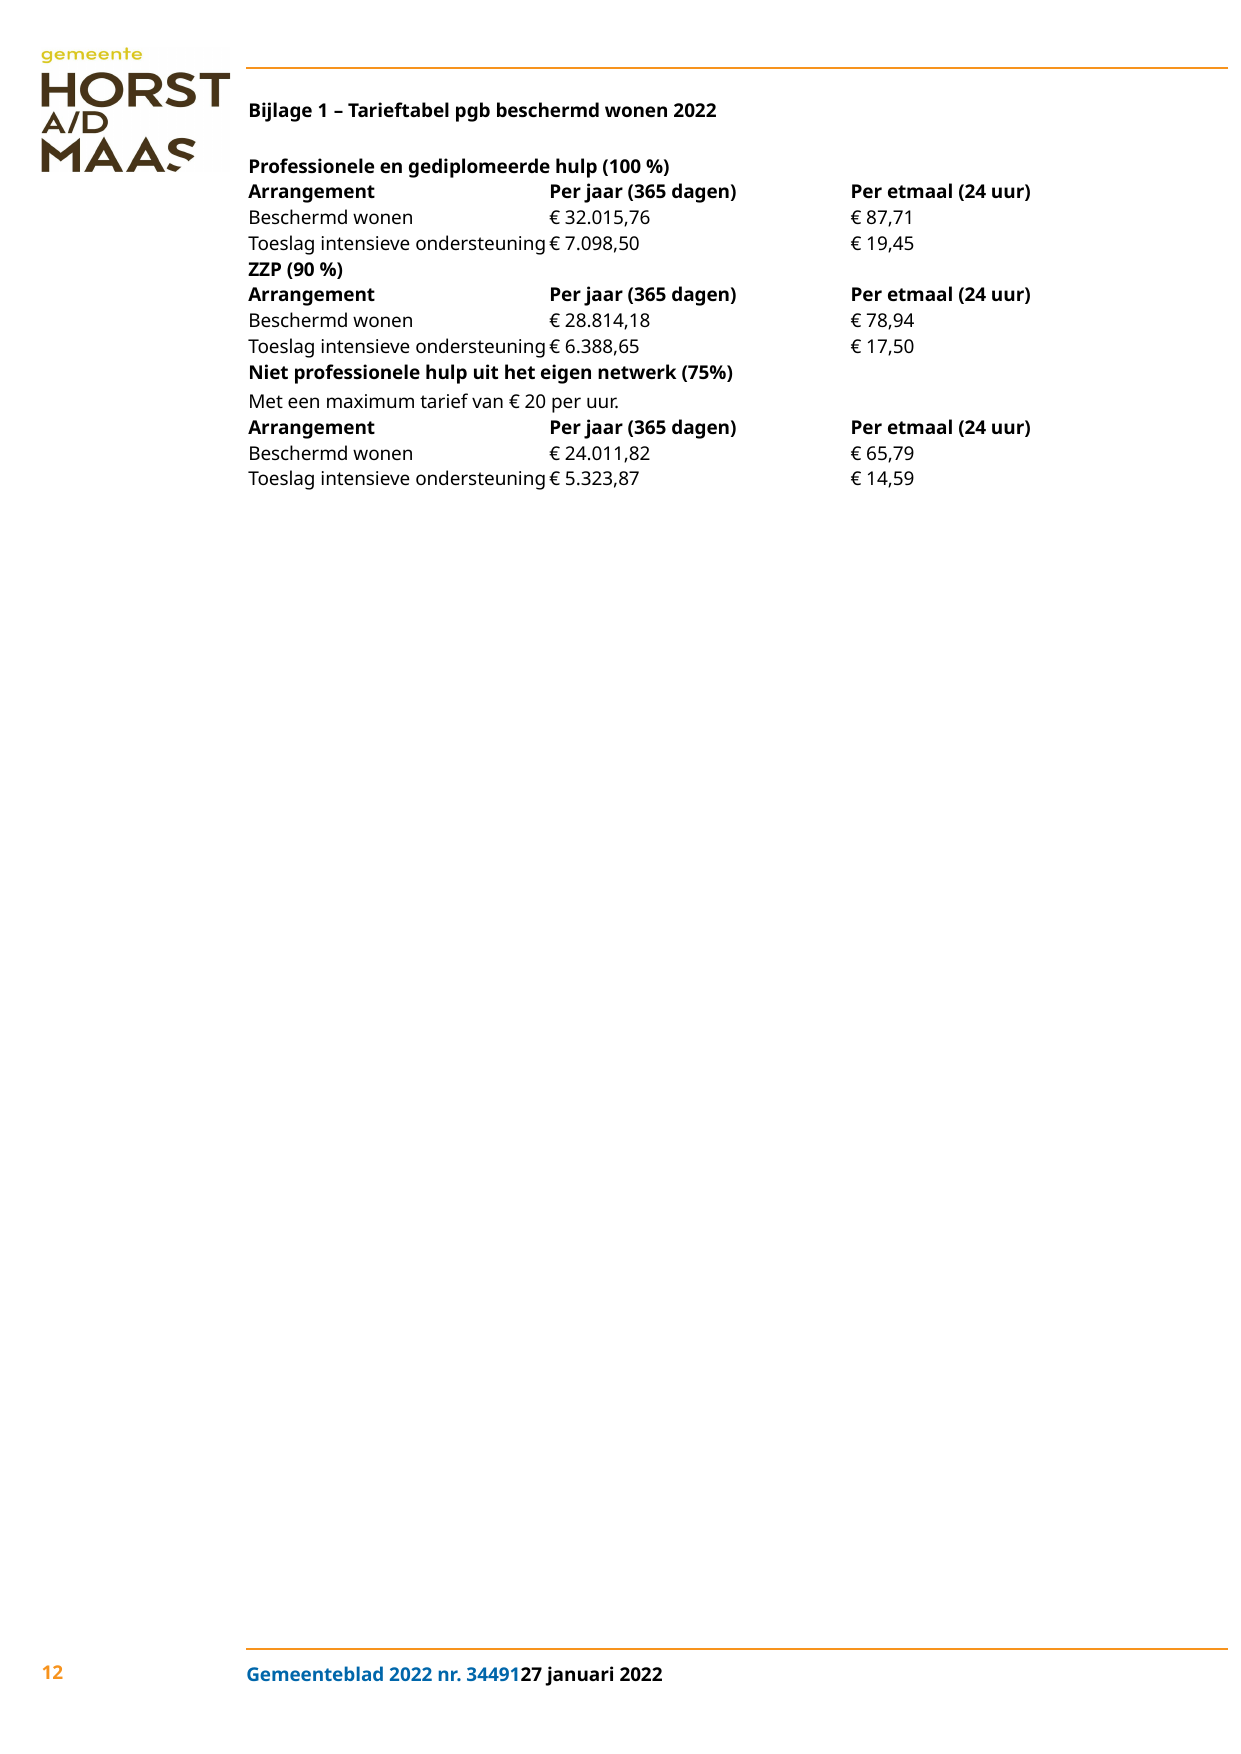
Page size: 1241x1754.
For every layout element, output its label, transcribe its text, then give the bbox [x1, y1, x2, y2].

table_cell € 6.388,65 [549, 333, 850, 359]
table_header Professionele en gediplomeerde hulp (100 %) [248, 153, 1152, 179]
table_cell Beschermd wonen [248, 205, 549, 230]
table_cell € 87,71 [850, 205, 1152, 230]
table_cell Arrangement [248, 414, 549, 440]
table_cell Toeslag intensieve ondersteuning [248, 333, 549, 359]
table_cell Per etmaal (24 uur) [850, 179, 1152, 204]
table_cell € 5.323,87 [549, 466, 850, 491]
table_cell ZZP (90 %) [248, 256, 1152, 282]
table_cell € 28.814,18 [549, 308, 850, 333]
table_cell Arrangement [248, 179, 549, 204]
table_cell € 7.098,50 [549, 230, 850, 256]
table_cell Arrangement [248, 282, 549, 307]
table_cell Per etmaal (24 uur) [850, 282, 1152, 307]
table_cell € 78,94 [850, 308, 1152, 333]
table_cell € 32.015,76 [549, 205, 850, 230]
table_cell Niet professionele hulp uit het eigen netwerk (75%) Met een maximum tarief van € 20 per uur. [248, 359, 1152, 414]
table_cell € 14,59 [850, 466, 1152, 491]
table_cell € 24.011,82 [549, 440, 850, 466]
table_cell € 17,50 [850, 333, 1152, 359]
table_cell € 19,45 [850, 230, 1152, 256]
table_cell Per jaar (365 dagen) [549, 179, 850, 204]
table_cell Per jaar (365 dagen) [549, 282, 850, 307]
table_cell Per etmaal (24 uur) [850, 414, 1152, 440]
table_cell € 65,79 [850, 440, 1152, 466]
table_cell Beschermd wonen [248, 440, 549, 466]
table_cell Beschermd wonen [248, 308, 549, 333]
table_cell Toeslag intensieve ondersteuning [248, 230, 549, 256]
table_cell Toeslag intensieve ondersteuning [248, 466, 549, 491]
table_cell Per jaar (365 dagen) [549, 414, 850, 440]
picture [41, 47, 231, 172]
text Bijlage 1 – Tarieftabel pgb beschermd wonen 2022 [248, 95, 1152, 123]
